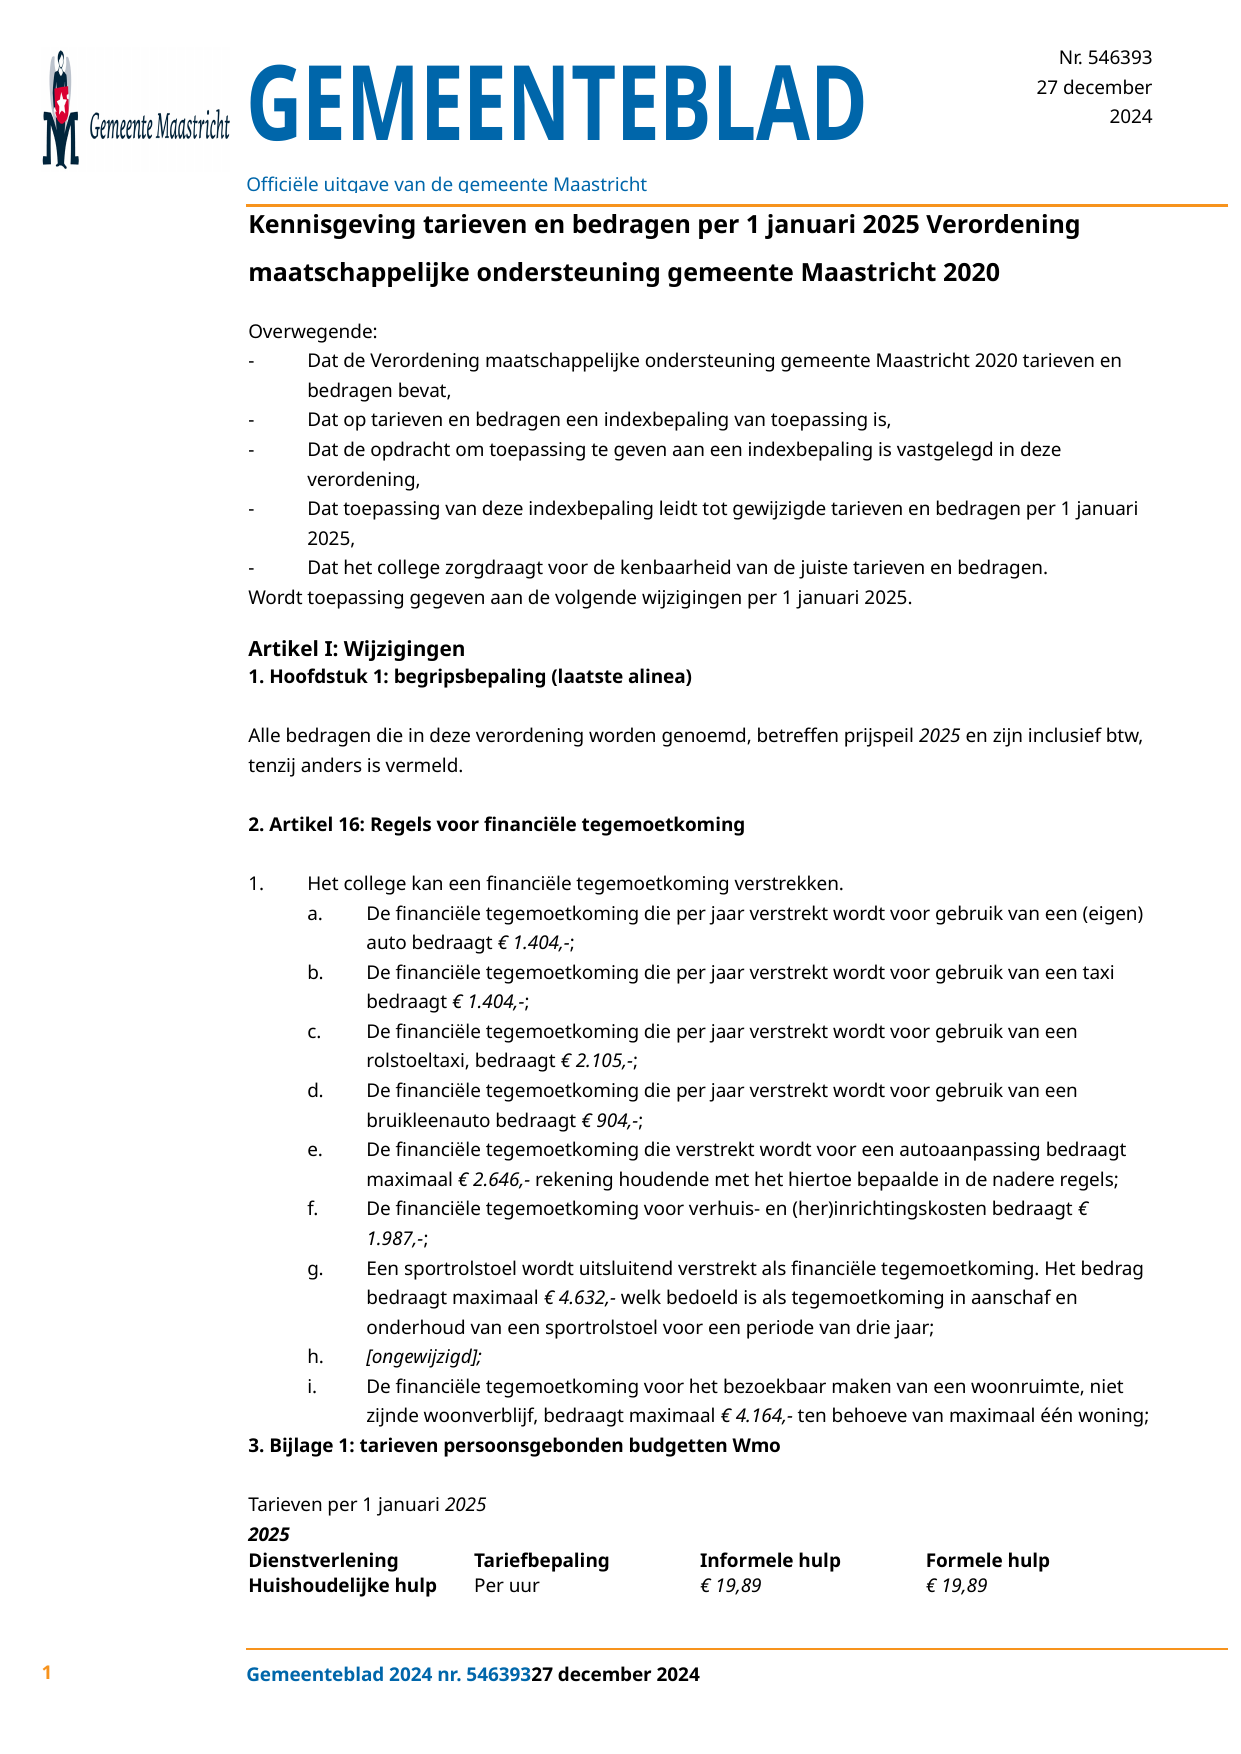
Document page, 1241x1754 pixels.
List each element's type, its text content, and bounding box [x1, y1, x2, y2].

table_cell Dienstverlening [248, 1547, 474, 1572]
table_cell Per uur [474, 1573, 700, 1598]
text Alle bedragen die in deze verordening worden genoemd, betreffen prijspeil 2025 en zijn inclusief btw, tenzij anders is vermeld. [248, 722, 1152, 777]
list De financiële tegemoetkoming voor verhuis- en (her)inrichtingskosten bedraagt € 1.987,-; [307, 1196, 1152, 1251]
list De financiële tegemoetkoming die per jaar verstrekt wordt voor gebruik van een bruikleenauto bedraagt € 904,-; [307, 1077, 1152, 1132]
list Dat toepassing van deze indexbepaling leidt tot gewijzigde tarieven en bedragen per 1 januari 2025, [248, 495, 1152, 551]
list Dat de opdracht om toepassing te geven aan een indexbepaling is vastgelegd in deze verordening, [248, 436, 1152, 492]
table_header [700, 1521, 926, 1547]
list [ongewijzigd]; [307, 1343, 1152, 1369]
list De financiële tegemoetkoming die per jaar verstrekt wordt voor gebruik van een rolstoeltaxi, bedraagt € 2.105,-; [307, 1018, 1152, 1073]
table_cell € 19,89 [700, 1573, 926, 1598]
list Dat op tarieven en bedragen een indexbepaling van toepassing is, [248, 407, 1152, 432]
list De financiële tegemoetkoming voor het bezoekbaar maken van een woonruimte, niet zijnde woonverblijf, bedraagt maximaal € 4.164,- ten behoeve van maximaal één woning; [307, 1373, 1152, 1428]
table_cell Formele hulp [926, 1547, 1152, 1572]
table_header 2025 [248, 1521, 474, 1547]
text 3. Bijlage 1: tarieven persoonsgebonden budgetten Wmo [248, 1432, 1152, 1458]
text Tarieven per 1 januari 2025 [248, 1491, 1152, 1517]
text 2. Artikel 16: Regels voor financiële tegemoetkoming [248, 811, 1152, 837]
list Dat het college zorgdraagt voor de kenbaarheid van de juiste tarieven en bedragen. [248, 554, 1152, 580]
table_header [474, 1521, 700, 1547]
text Wordt toepassing gegeven aan de volgende wijzigingen per 1 januari 2025. [248, 584, 1152, 610]
table_cell Huishoudelijke hulp [248, 1573, 474, 1598]
table_cell Tariefbepaling [474, 1547, 700, 1572]
picture [41, 47, 231, 172]
table_cell € 19,89 [926, 1573, 1152, 1598]
table_cell Informele hulp [700, 1547, 926, 1572]
list Een sportrolstoel wordt uitsluitend verstrekt als financiële tegemoetkoming. Het bedrag bedraagt maximaal € 4.632,- welk bedoeld is als tegemoetkoming in aanschaf en onderhoud van een sportrolstoel voor een periode van drie jaar; [307, 1255, 1152, 1339]
table_header [926, 1521, 1152, 1547]
list Het college kan een financiële tegemoetkoming verstrekken. [248, 870, 1152, 896]
text Artikel I: Wijzigingen [248, 634, 1152, 663]
list De financiële tegemoetkoming die per jaar verstrekt wordt voor gebruik van een (eigen) auto bedraagt € 1.404,-; [307, 900, 1152, 955]
list Dat de Verordening maatschappelijke ondersteuning gemeente Maastricht 2020 tarieven en bedragen bevat, [248, 347, 1152, 403]
text Kennisgeving tarieven en bedragen per 1 januari 2025 Verordening maatschappelijke ondersteuning gemeente Maastricht 2020 [248, 207, 1152, 288]
list De financiële tegemoetkoming die per jaar verstrekt wordt voor gebruik van een taxi bedraagt € 1.404,-; [307, 959, 1152, 1014]
text Overwegende: [248, 318, 1152, 344]
text 1. Hoofdstuk 1: begripsbepaling (laatste alinea) [248, 663, 1152, 689]
list De financiële tegemoetkoming die verstrekt wordt voor een autoaanpassing bedraagt maximaal € 2.646,- rekening houdende met het hiertoe bepaalde in de nadere regels; [307, 1136, 1152, 1192]
